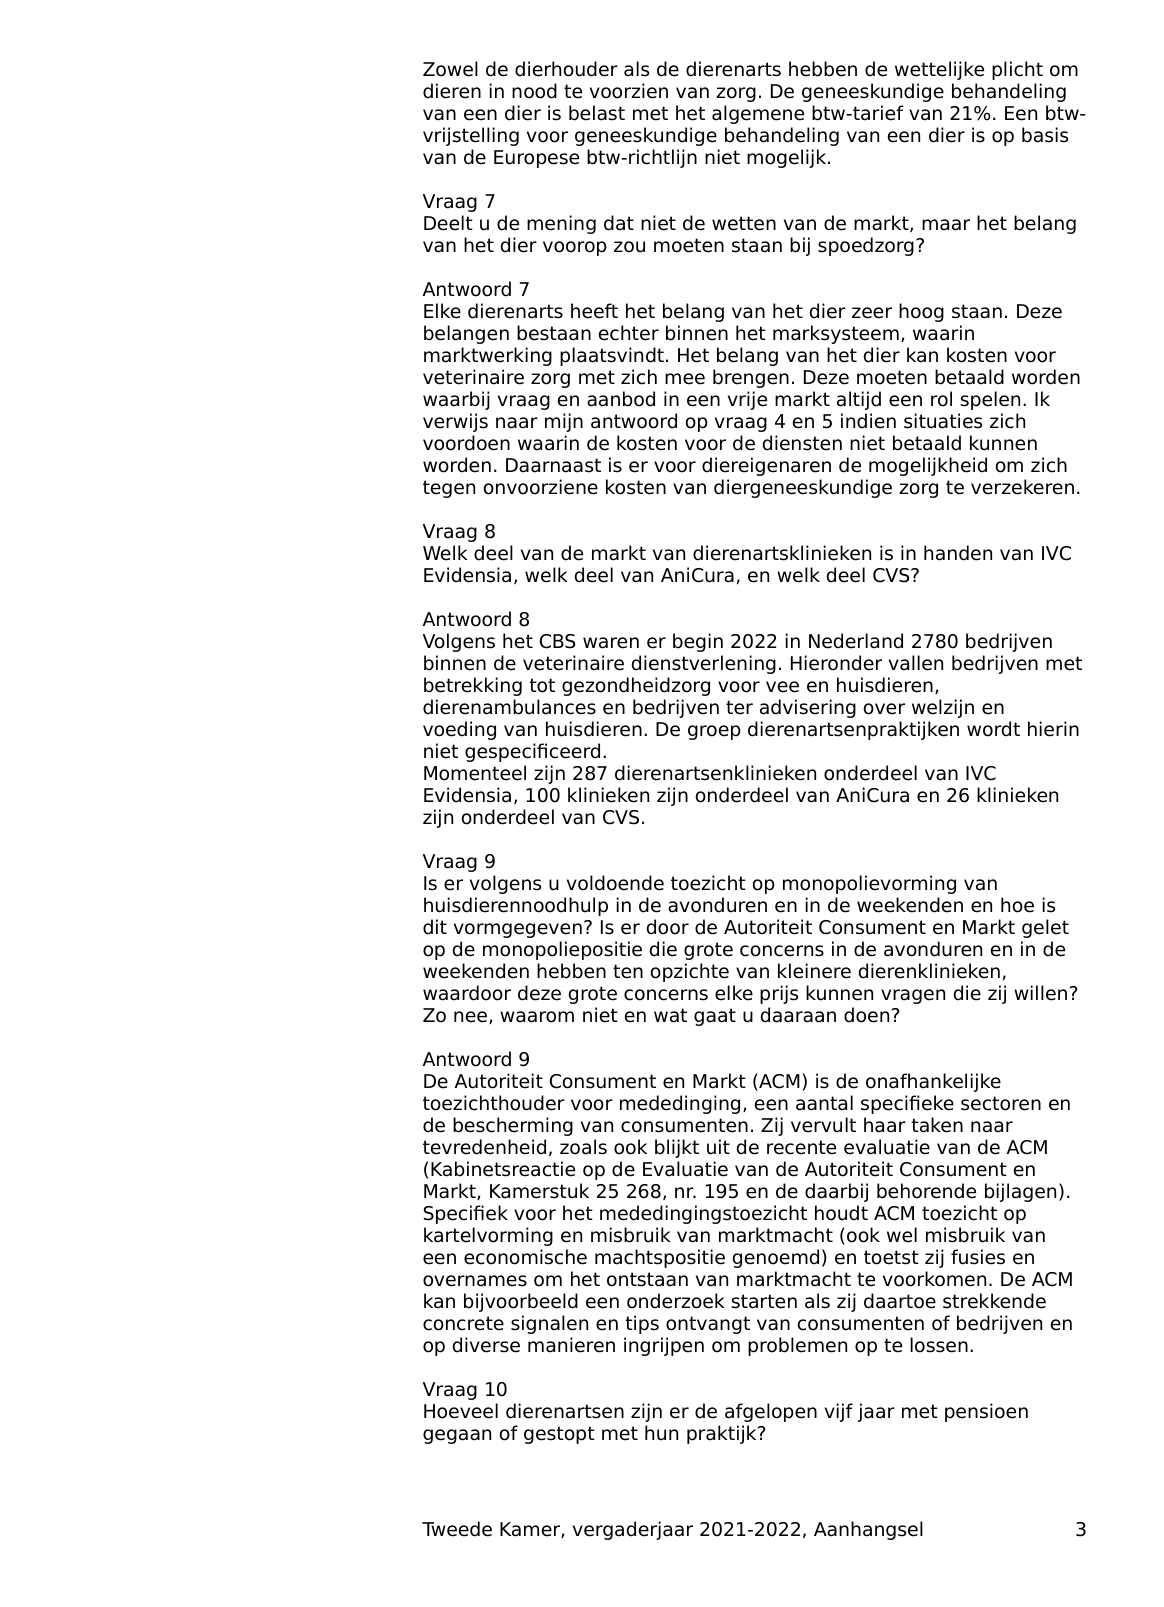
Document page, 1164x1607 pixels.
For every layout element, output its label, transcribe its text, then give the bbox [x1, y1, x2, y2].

text Momenteel zijn 287 dierenartsenklinieken onderdeel van IVC Evidensia, 100 klinieken zijn onderdeel van AniCura en 26 klinieken zijn onderdeel van CVS. [422, 763, 1087, 829]
text Vraag 9 [422, 851, 1087, 873]
text Zowel de dierhouder als de dierenarts hebben de wettelijke plicht om dieren in nood te voorzien van zorg. De geneeskundige behandeling van een dier is belast met het algemene btw-tarief van 21%. Een btw-vrijstelling voor geneeskundige behandeling van een dier is op basis van de Europese btw-richtlijn niet mogelijk. [422, 59, 1087, 169]
text Elke dierenarts heeft het belang van het dier zeer hoog staan. Deze belangen bestaan echter binnen het marksysteem, waarin marktwerking plaatsvindt. Het belang van het dier kan kosten voor veterinaire zorg met zich mee brengen. Deze moeten betaald worden waarbij vraag en aanbod in een vrije markt altijd een rol spelen. Ik verwijs naar mijn antwoord op vraag 4 en 5 indien situaties zich voordoen waarin de kosten voor de diensten niet betaald kunnen worden. Daarnaast is er voor diereigenaren de mogelijkheid om zich tegen onvoorziene kosten van diergeneeskundige zorg te verzekeren. [422, 301, 1087, 499]
text Antwoord 8 [422, 609, 1087, 631]
text Antwoord 9 [422, 1049, 1087, 1071]
text Vraag 10 [422, 1379, 1087, 1401]
text Deelt u de mening dat niet de wetten van de markt, maar het belang van het dier voorop zou moeten staan bij spoedzorg? [422, 213, 1087, 257]
text Vraag 8 [422, 521, 1087, 543]
text Volgens het CBS waren er begin 2022 in Nederland 2780 bedrijven binnen de veterinaire dienstverlening. Hieronder vallen bedrijven met betrekking tot gezondheidzorg voor vee en huisdieren, dierenambulances en bedrijven ter advisering over welzijn en voeding van huisdieren. De groep dierenartsenpraktijken wordt hierin niet gespecificeerd. [422, 631, 1087, 763]
text Welk deel van de markt van dierenartsklinieken is in handen van IVC Evidensia, welk deel van AniCura, en welk deel CVS? [422, 543, 1087, 587]
text Is er volgens u voldoende toezicht op monopolievorming van huisdierennoodhulp in de avonduren en in de weekenden en hoe is dit vormgegeven? Is er door de Autoriteit Consument en Markt gelet op de monopoliepositie die grote concerns in de avonduren en in de weekenden hebben ten opzichte van kleinere dierenklinieken, waardoor deze grote concerns elke prijs kunnen vragen die zij willen? Zo nee, waarom niet en wat gaat u daaraan doen? [422, 873, 1087, 1027]
text Hoeveel dierenartsen zijn er de afgelopen vijf jaar met pensioen gegaan of gestopt met hun praktijk? [422, 1401, 1087, 1445]
text Vraag 7 [422, 191, 1087, 213]
text Antwoord 7 [422, 279, 1087, 301]
text De Autoriteit Consument en Markt (ACM) is de onafhankelijke toezichthouder voor mededinging, een aantal specifieke sectoren en de bescherming van consumenten. Zij vervult haar taken naar tevredenheid, zoals ook blijkt uit de recente evaluatie van de ACM (Kabinetsreactie op de Evaluatie van de Autoriteit Consument en Markt, Kamerstuk 25 268, nr. 195 en de daarbij behorende bijlagen). Specifiek voor het mededingingstoezicht houdt ACM toezicht op kartelvorming en misbruik van marktmacht (ook wel misbruik van een economische machtspositie genoemd) en toetst zij fusies en overnames om het ontstaan van marktmacht te voorkomen. De ACM kan bijvoorbeeld een onderzoek starten als zij daartoe strekkende concrete signalen en tips ontvangt van consumenten of bedrijven en op diverse manieren ingrijpen om problemen op te lossen. [422, 1071, 1087, 1357]
